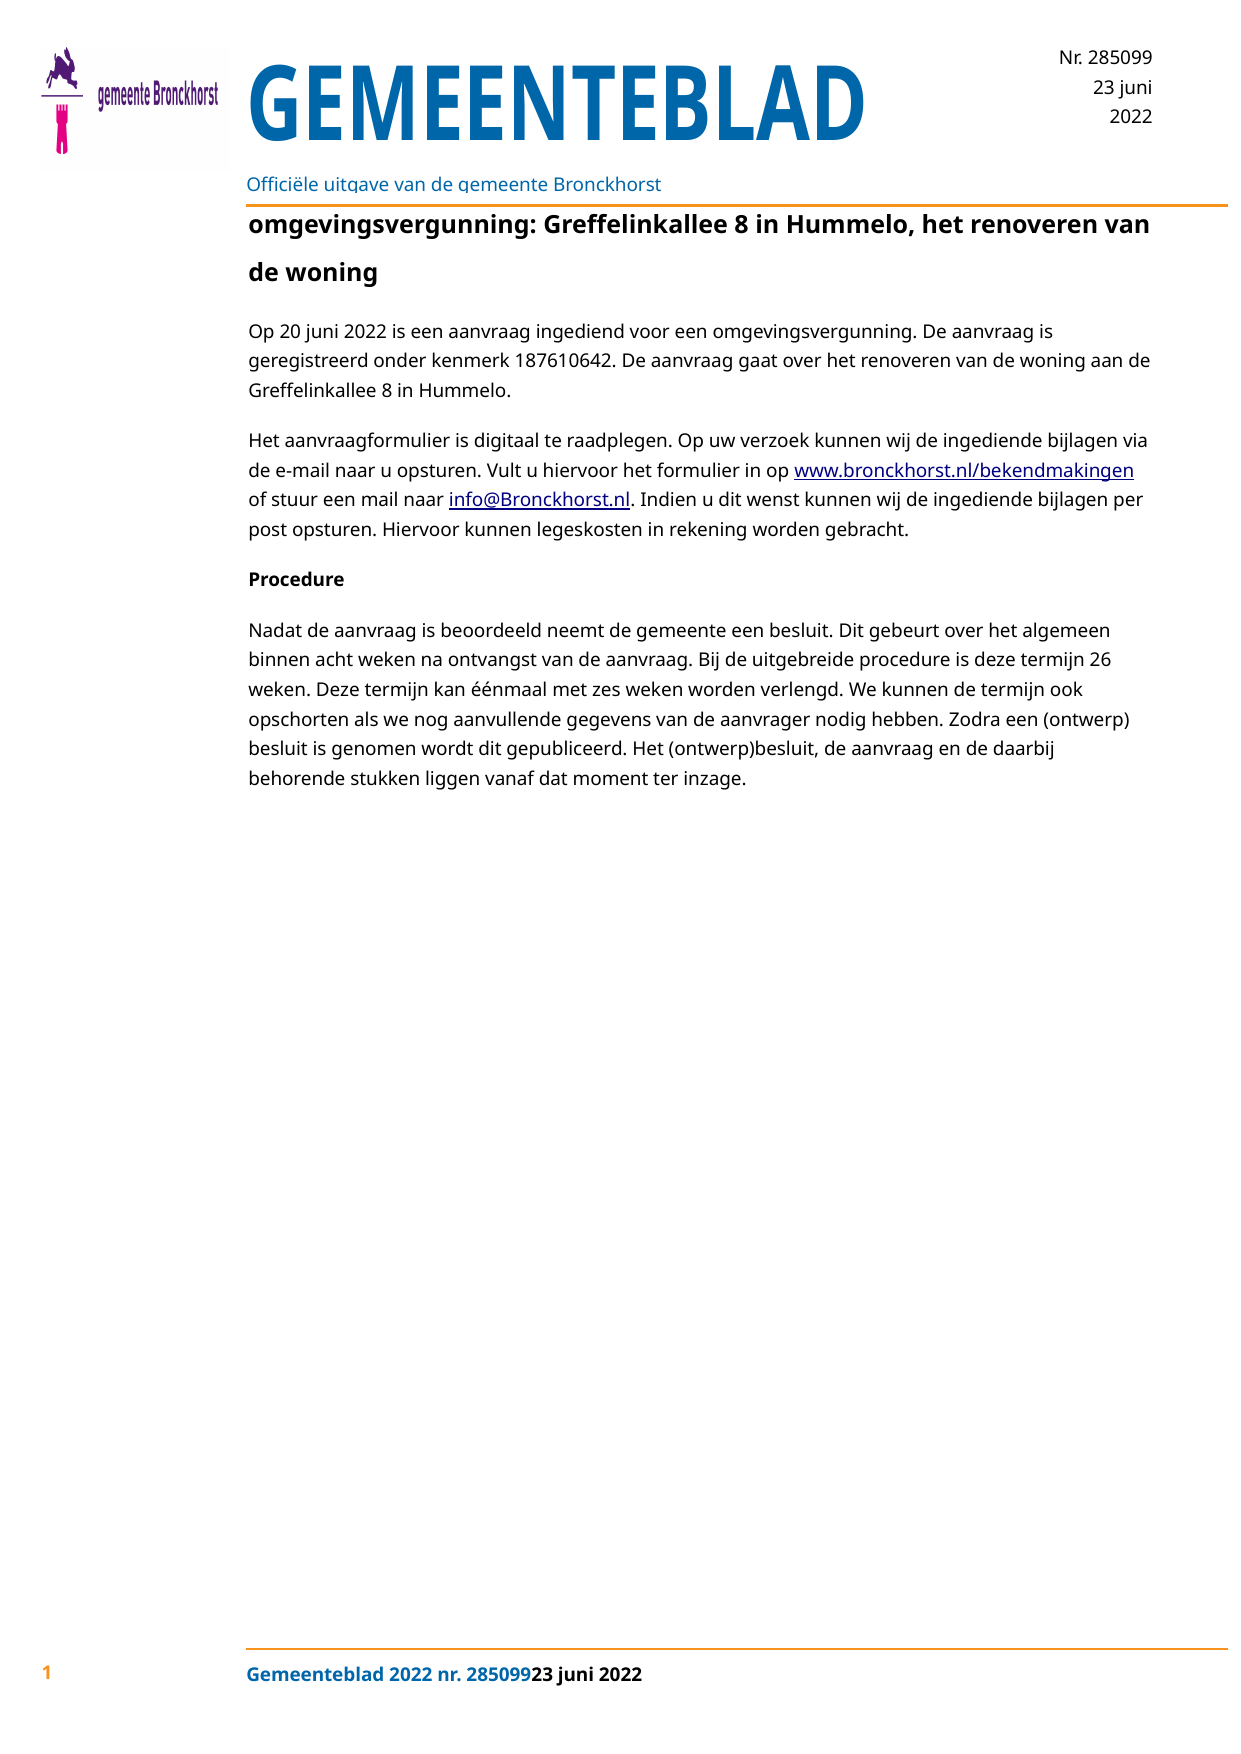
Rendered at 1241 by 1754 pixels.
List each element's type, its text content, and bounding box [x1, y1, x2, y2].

text Nadat de aanvraag is beoordeeld neemt de gemeente een besluit. Dit gebeurt over het algemeen binnen acht weken na ontvangst van de aanvraag. Bij de uitgebreide procedure is deze termijn 26 weken. Deze termijn kan éénmaal met zes weken worden verlengd. We kunnen de termijn ook opschorten als we nog aanvullende gegevens van de aanvrager nodig hebben. Zodra een (ontwerp) besluit is genomen wordt dit gepubliceerd. Het (ontwerp)besluit, de aanvraag en de daarbij behorende stukken liggen vanaf dat moment ter inzage. [248, 617, 1152, 791]
picture [41, 47, 231, 172]
text Procedure [248, 567, 1152, 592]
text Op 20 juni 2022 is een aanvraag ingediend voor een omgevingsvergunning. De aanvraag is geregistreerd onder kenmerk 187610642. De aanvraag gaat over het renoveren van de woning aan de Greffelinkallee 8 in Hummelo. [248, 318, 1152, 403]
text omgevingsvergunning: Greffelinkallee 8 in Hummelo, het renoveren van de woning [248, 207, 1152, 288]
text Het aanvraagformulier is digitaal te raadplegen. Op uw verzoek kunnen wij de ingediende bijlagen via de e-mail naar u opsturen. Vult u hiervoor het formulier in op www.bronckhorst.nl/bekendmakingen of stuur een mail naar info@Bronckhorst.nl. Indien u dit wenst kunnen wij de ingediende bijlagen per post opsturen. Hiervoor kunnen legeskosten in rekening worden gebracht. [248, 427, 1152, 542]
